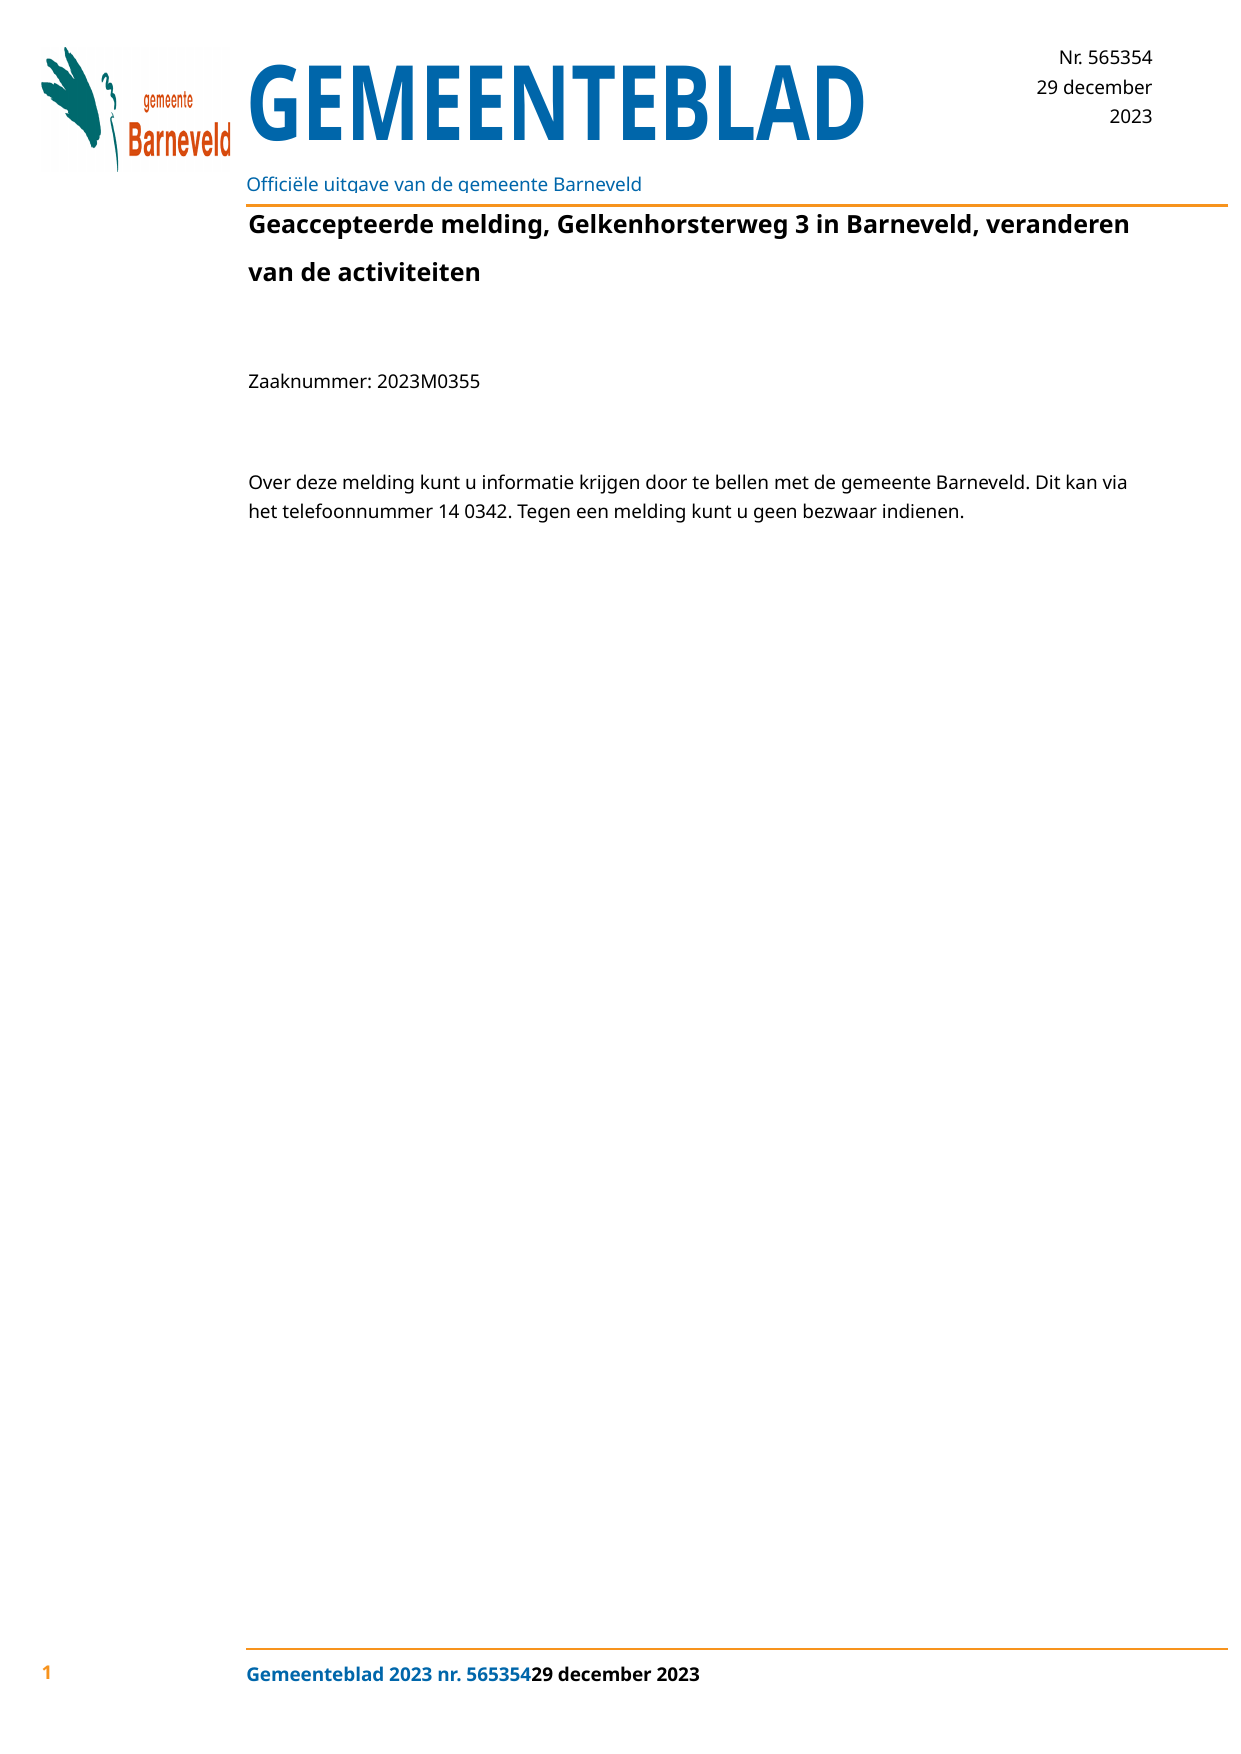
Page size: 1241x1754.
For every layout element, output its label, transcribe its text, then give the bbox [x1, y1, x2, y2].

text Zaaknummer: 2023M0355 [248, 368, 1152, 394]
picture [41, 47, 231, 172]
text Over deze melding kunt u informatie krijgen door te bellen met de gemeente Barneveld. Dit kan via het telefoonnummer 14 0342. Tegen een melding kunt u geen bezwaar indienen. [248, 469, 1152, 524]
text Geaccepteerde melding, Gelkenhorsterweg 3 in Barneveld, veranderen van de activiteiten [248, 207, 1152, 288]
